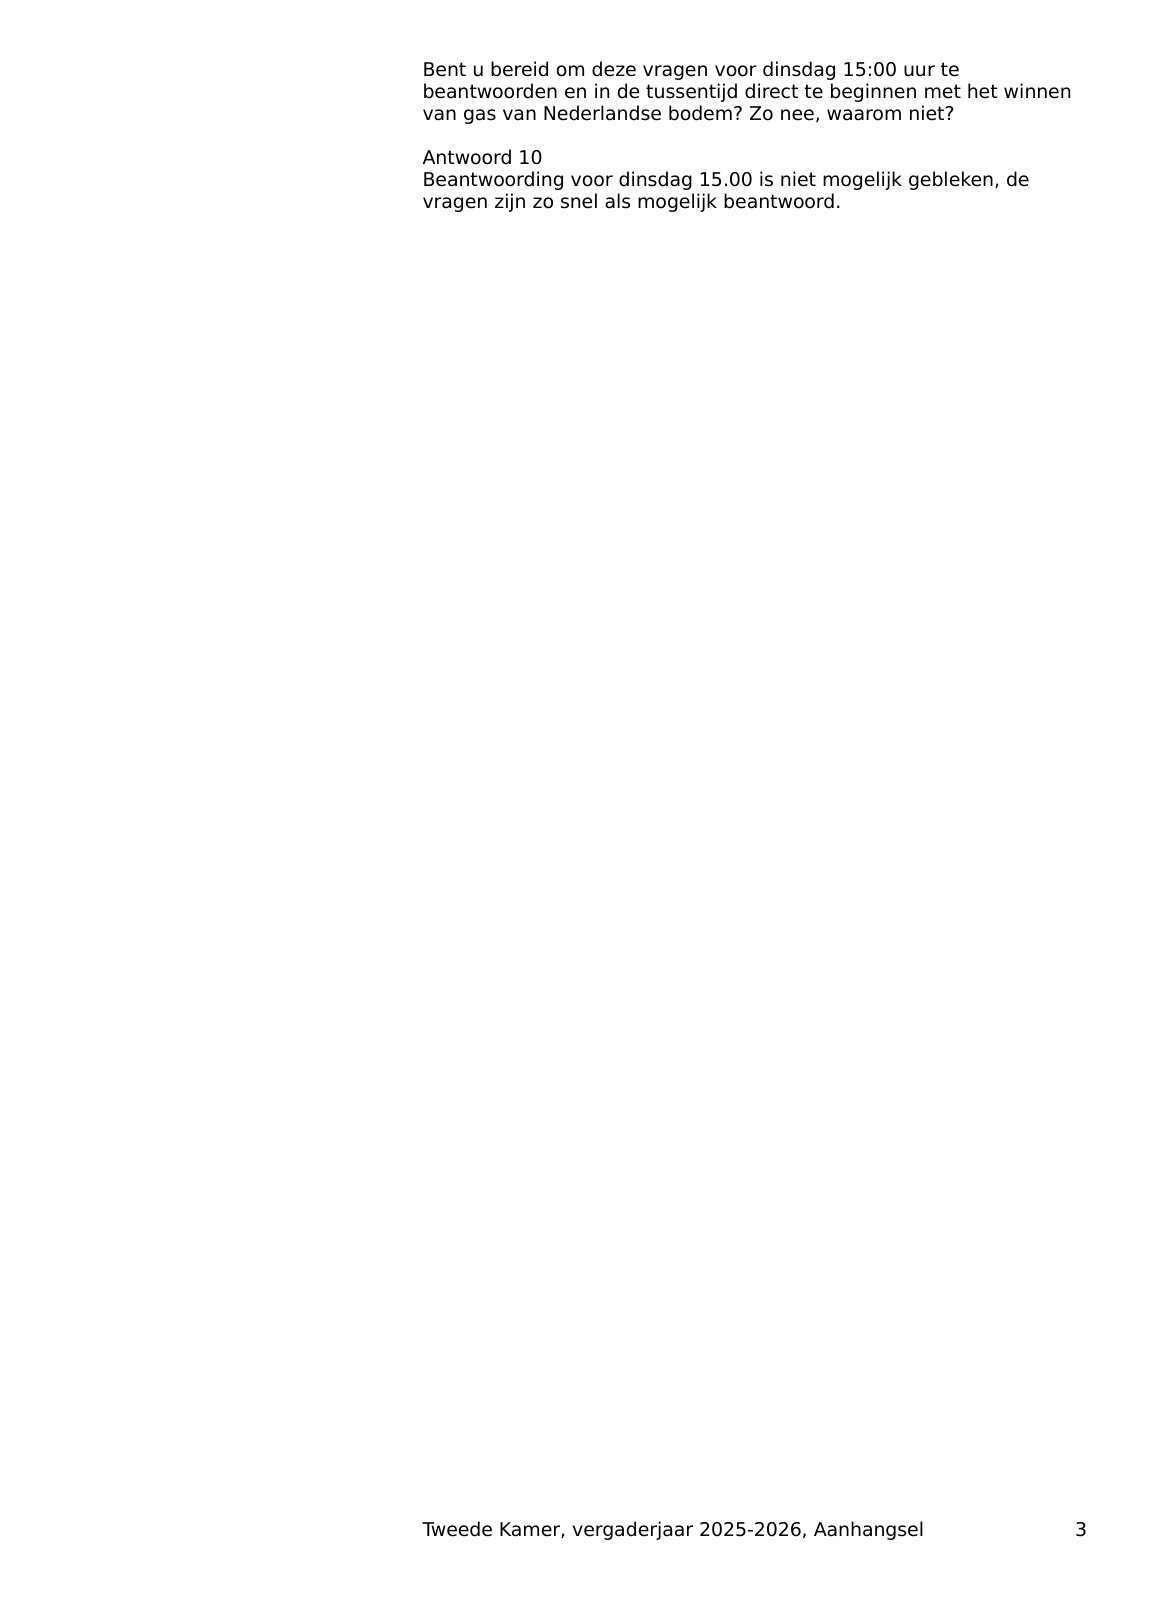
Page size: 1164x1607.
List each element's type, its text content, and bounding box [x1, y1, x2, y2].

text Bent u bereid om deze vragen voor dinsdag 15:00 uur te beantwoorden en in de tussentijd direct te beginnen met het winnen van gas van Nederlandse bodem? Zo nee, waarom niet? [422, 59, 1087, 125]
text Antwoord 10 [422, 147, 1087, 169]
text Beantwoording voor dinsdag 15.00 is niet mogelijk gebleken, de vragen zijn zo snel als mogelijk beantwoord. [422, 169, 1087, 213]
